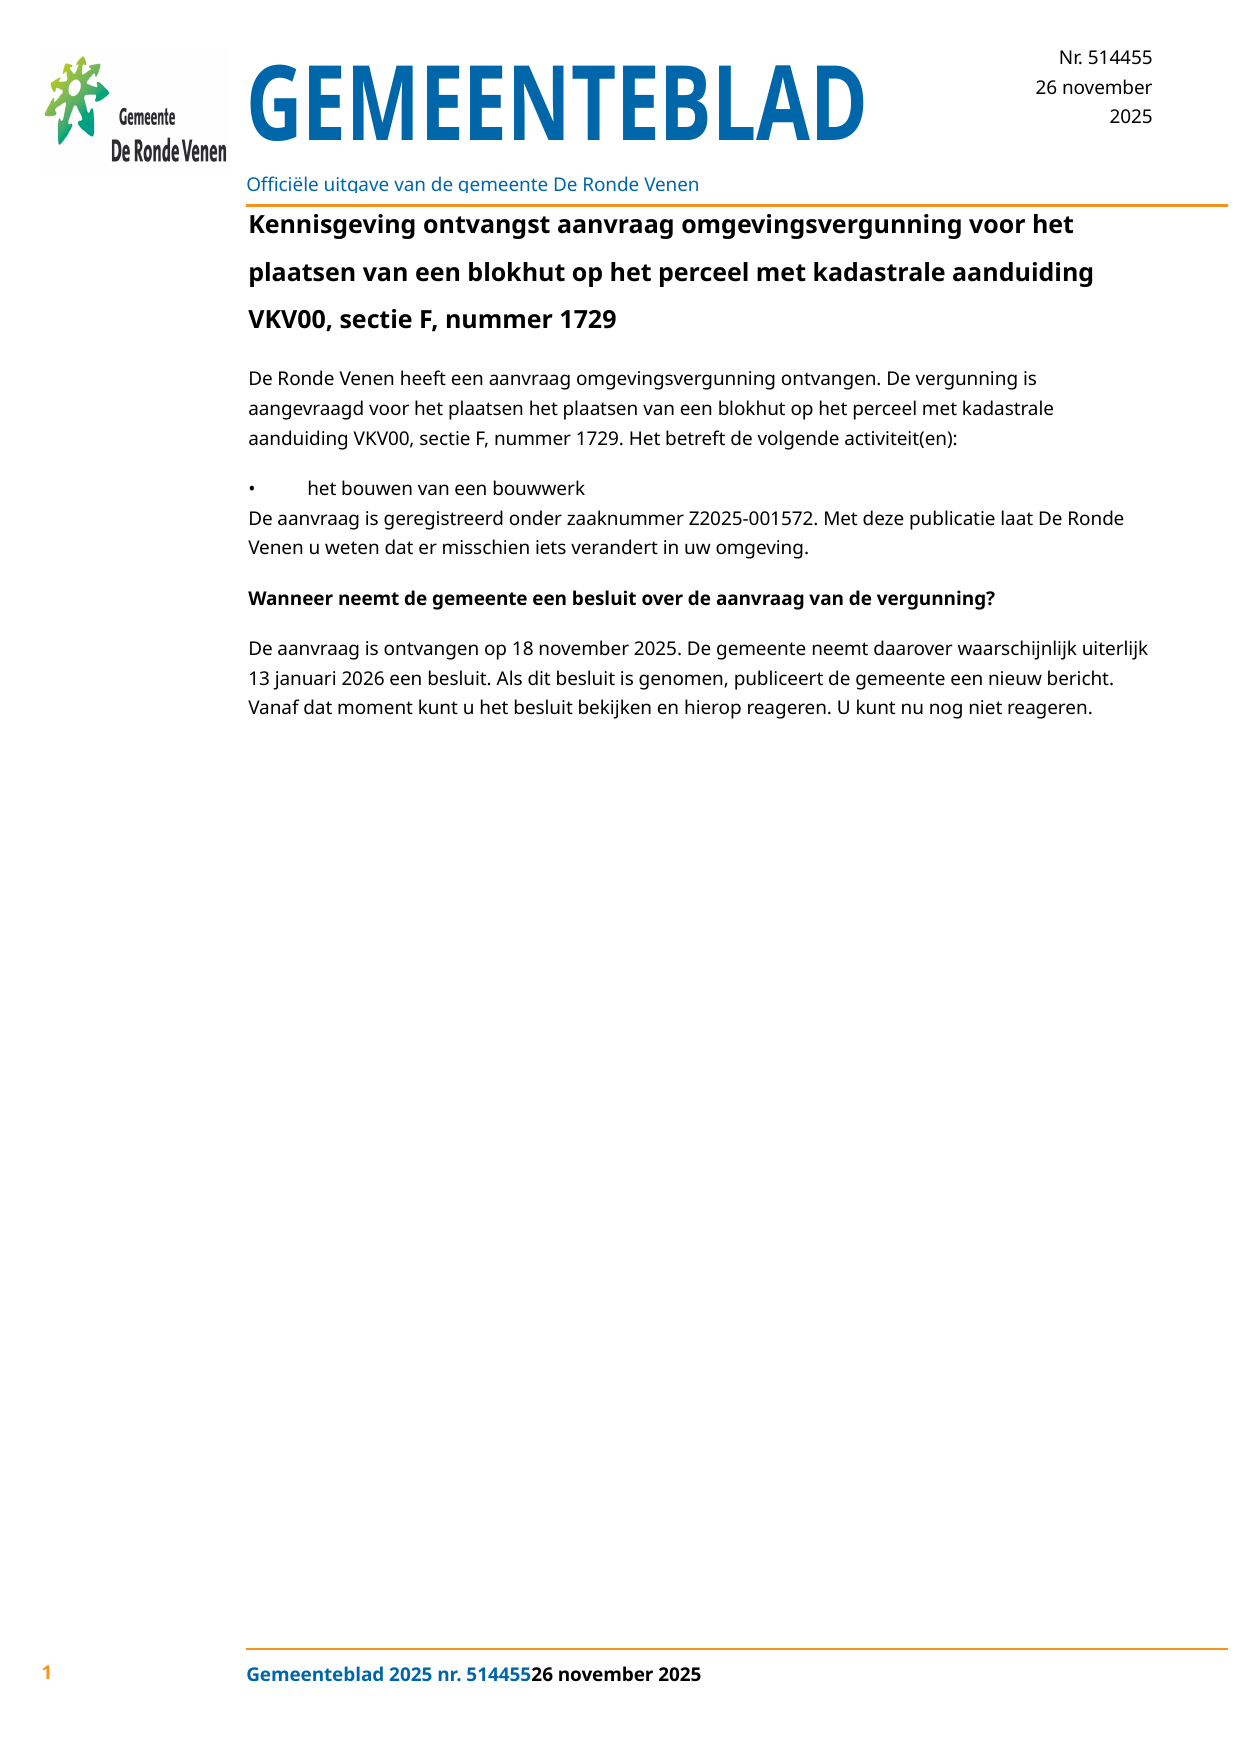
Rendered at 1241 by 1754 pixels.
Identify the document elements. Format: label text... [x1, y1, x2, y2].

text Wanneer neemt de gemeente een besluit over de aanvraag van de vergunning? [248, 585, 1152, 610]
text De Ronde Venen heeft een aanvraag omgevingsvergunning ontvangen. De vergunning is aangevraagd voor het plaatsen het plaatsen van een blokhut op het perceel met kadastrale aanduiding VKV00, sectie F, nummer 1729. Het betreft de volgende activiteit(en): [248, 366, 1152, 450]
picture [41, 47, 231, 172]
text Kennisgeving ontvangst aanvraag omgevingsvergunning voor het plaatsen van een blokhut op het perceel met kadastrale aanduiding VKV00, sectie F, nummer 1729 [248, 207, 1152, 336]
text De aanvraag is ontvangen op 18 november 2025. De gemeente neemt daarover waarschijnlijk uiterlijk 13 januari 2026 een besluit. Als dit besluit is genomen, publiceert de gemeente een nieuw bericht. Vanaf dat moment kunt u het besluit bekijken en hierop reageren. U kunt nu nog niet reageren. [248, 635, 1152, 720]
text De aanvraag is geregistreerd onder zaaknummer Z2025-001572. Met deze publicatie laat De Ronde Venen u weten dat er misschien iets verandert in uw omgeving. [248, 505, 1152, 560]
list het bouwen van een bouwwerk [248, 475, 1152, 501]
